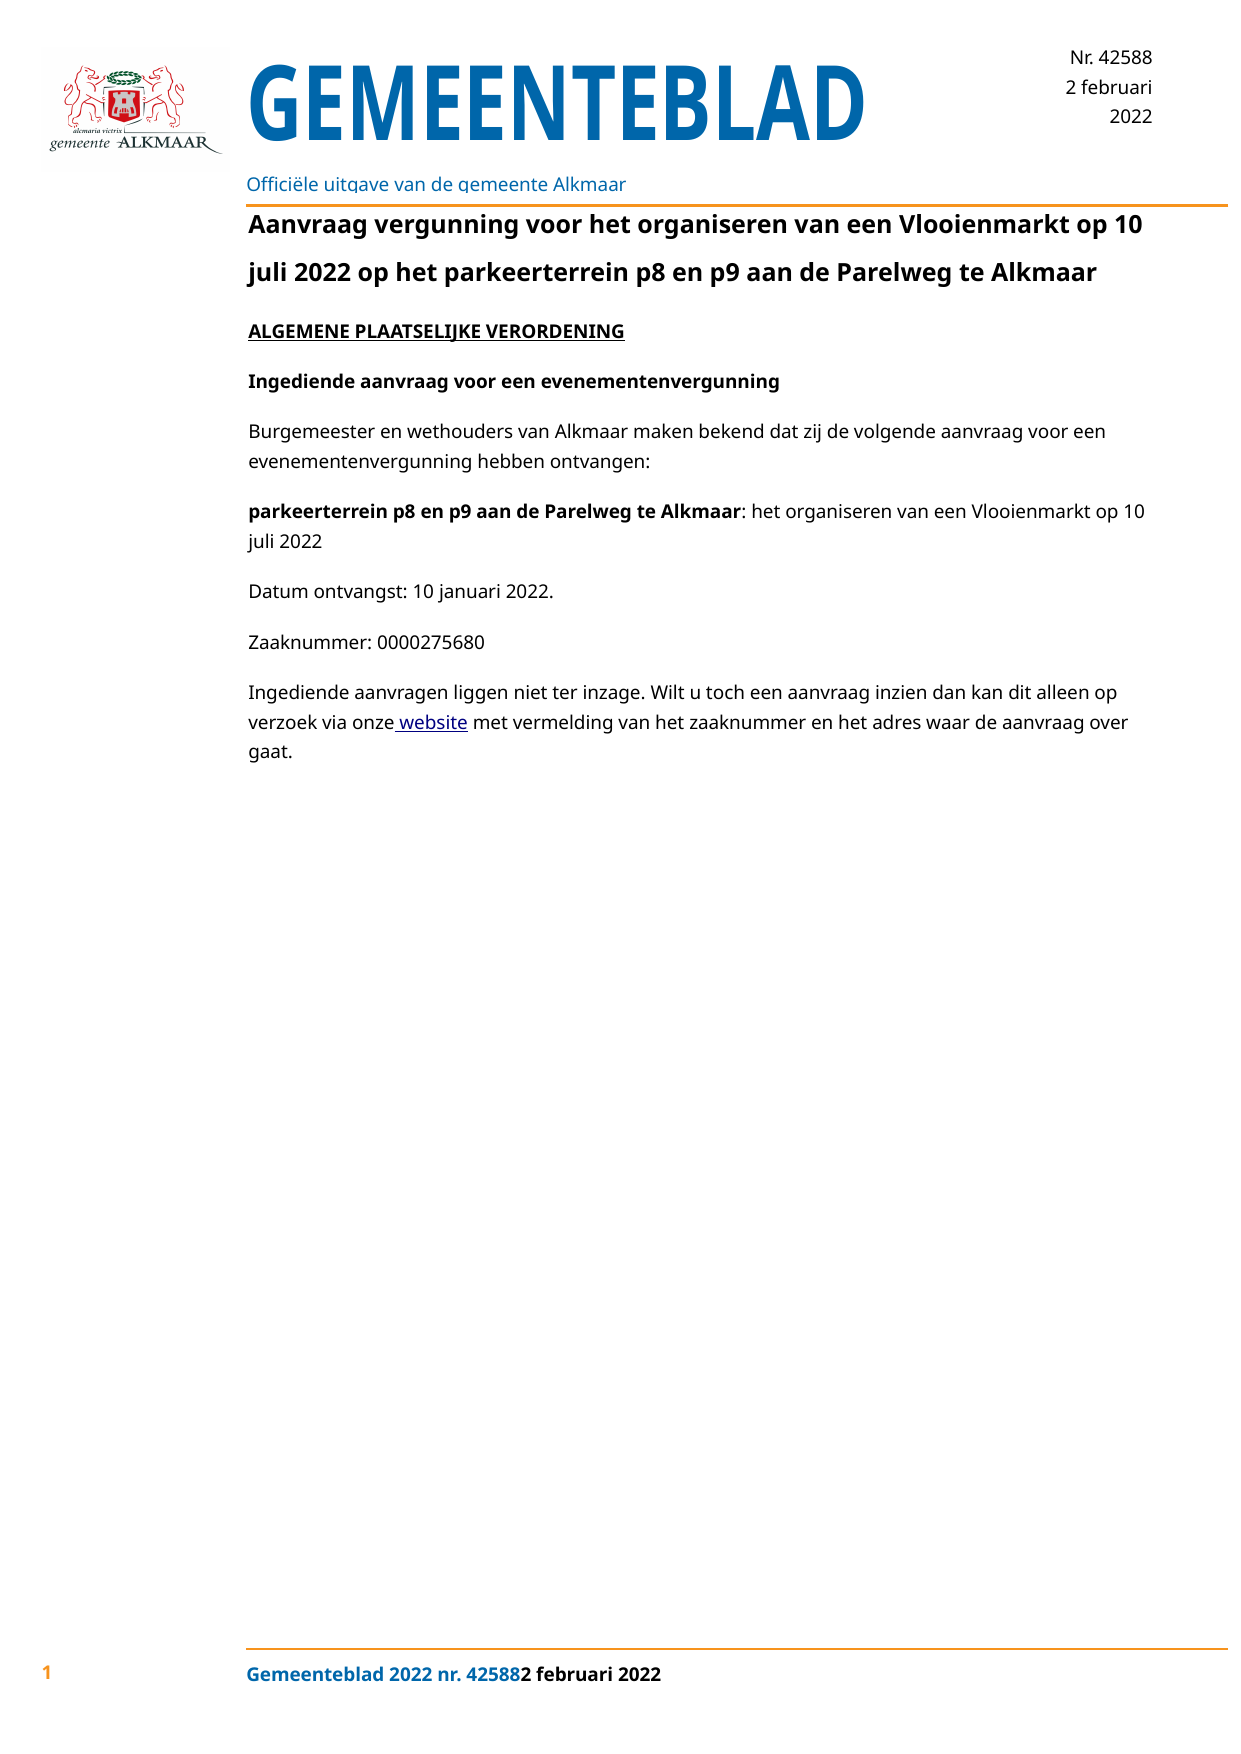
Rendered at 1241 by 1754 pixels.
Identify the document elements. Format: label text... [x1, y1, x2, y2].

text parkeerterrein p8 en p9 aan de Parelweg te Alkmaar: het organiseren van een Vlooienmarkt op 10 juli 2022 [248, 499, 1152, 554]
text Ingediende aanvraag voor een evenementenvergunning [248, 368, 1152, 394]
text ALGEMENE PLAATSELIJKE VERORDENING [248, 318, 1152, 344]
text Datum ontvangst: 10 januari 2022. [248, 579, 1152, 604]
text Aanvraag vergunning voor het organiseren van een Vlooienmarkt op 10 juli 2022 op het parkeerterrein p8 en p9 aan de Parelweg te Alkmaar [248, 207, 1152, 288]
text Zaaknummer: 0000275680 [248, 629, 1152, 655]
text Ingediende aanvragen liggen niet ter inzage. Wilt u toch een aanvraag inzien dan kan dit alleen op verzoek via onze website met vermelding van het zaaknummer en het adres waar de aanvraag over gaat. [248, 679, 1152, 764]
picture [41, 47, 231, 172]
text Burgemeester en wethouders van Alkmaar maken bekend dat zij de volgende aanvraag voor een evenementenvergunning hebben ontvangen: [248, 419, 1152, 474]
